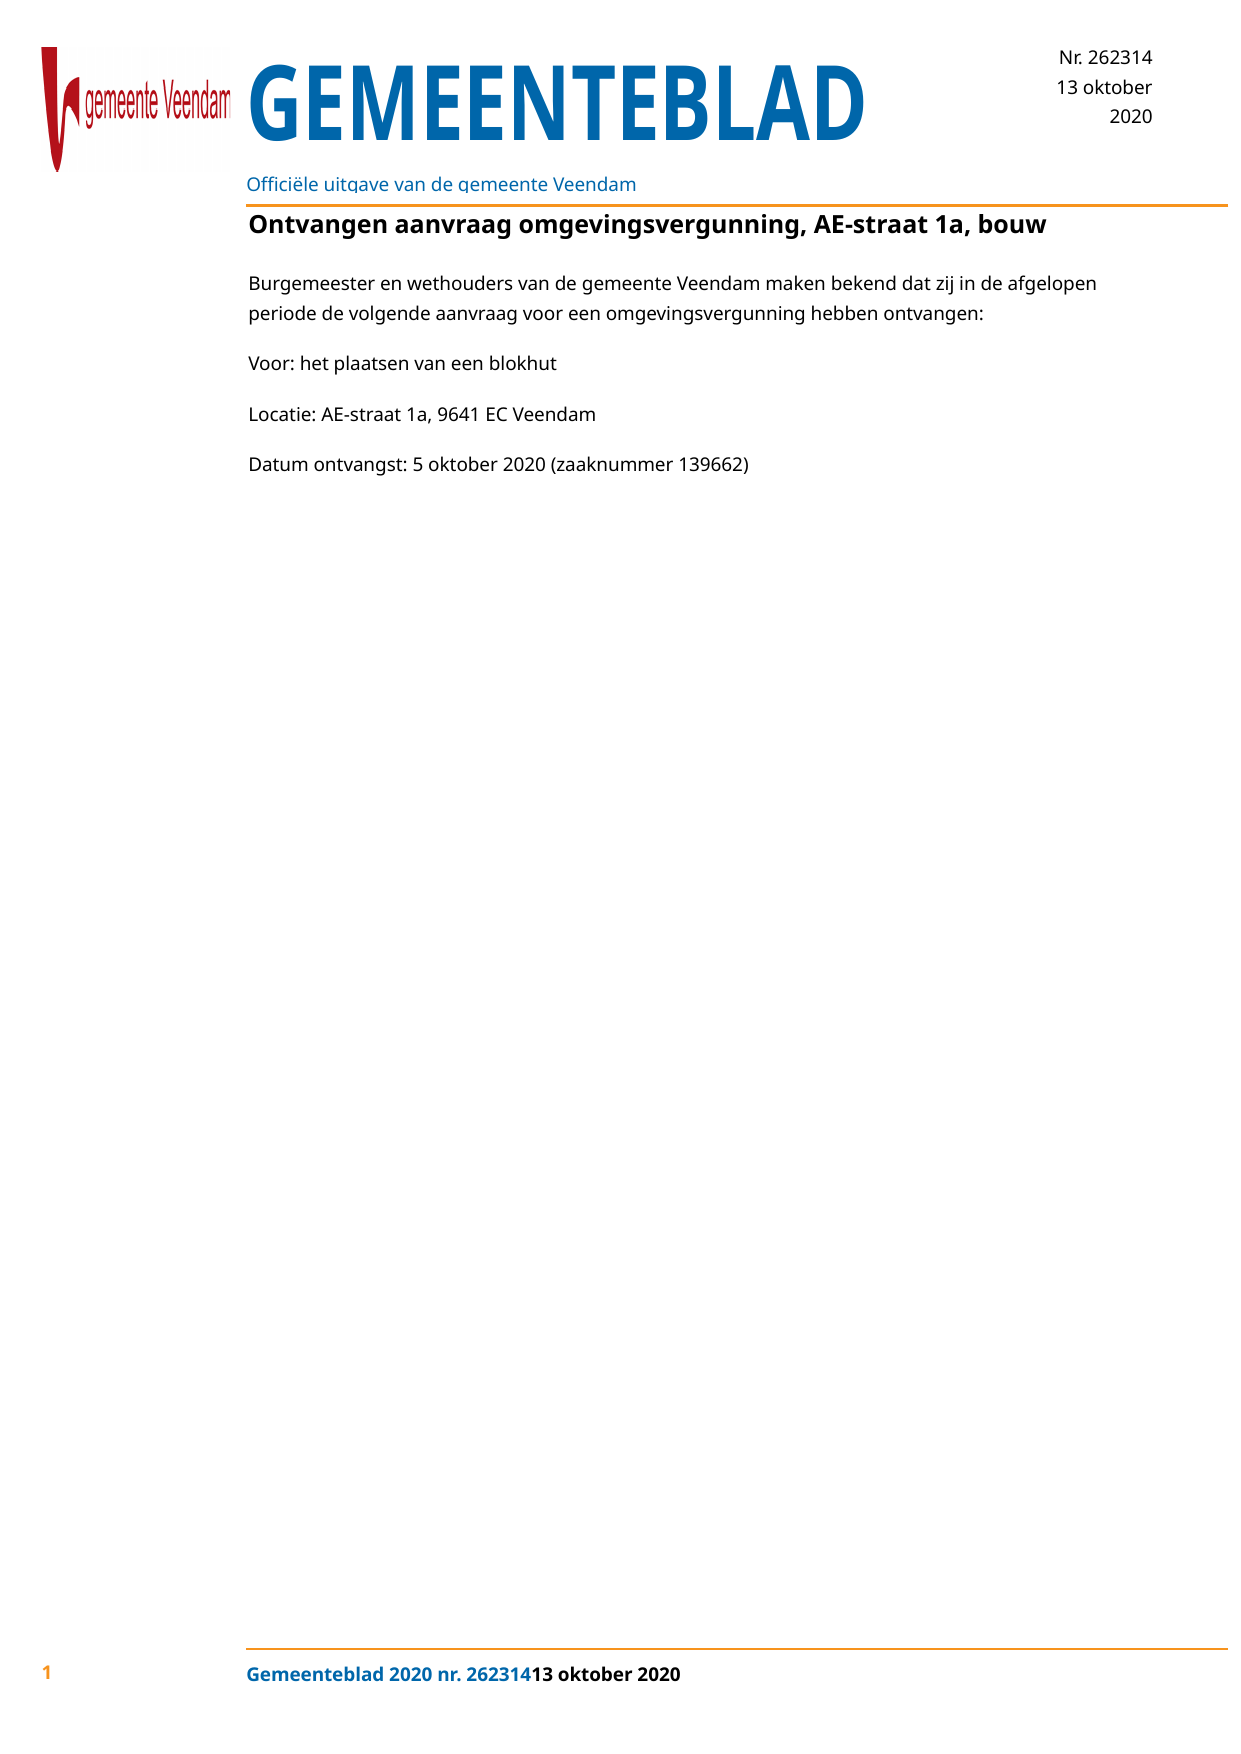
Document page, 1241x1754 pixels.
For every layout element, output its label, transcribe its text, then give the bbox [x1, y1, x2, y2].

text Ontvangen aanvraag omgevingsvergunning, AE-straat 1a, bouw [248, 207, 1152, 241]
picture [41, 47, 231, 172]
text Datum ontvangst: 5 oktober 2020 (zaaknummer 139662) [248, 451, 1152, 477]
text Voor: het plaatsen van een blokhut [248, 350, 1152, 376]
text Locatie: AE-straat 1a, 9641 EC Veendam [248, 401, 1152, 426]
text Burgemeester en wethouders van de gemeente Veendam maken bekend dat zij in de afgelopen periode de volgende aanvraag voor een omgevingsvergunning hebben ontvangen: [248, 270, 1152, 326]
